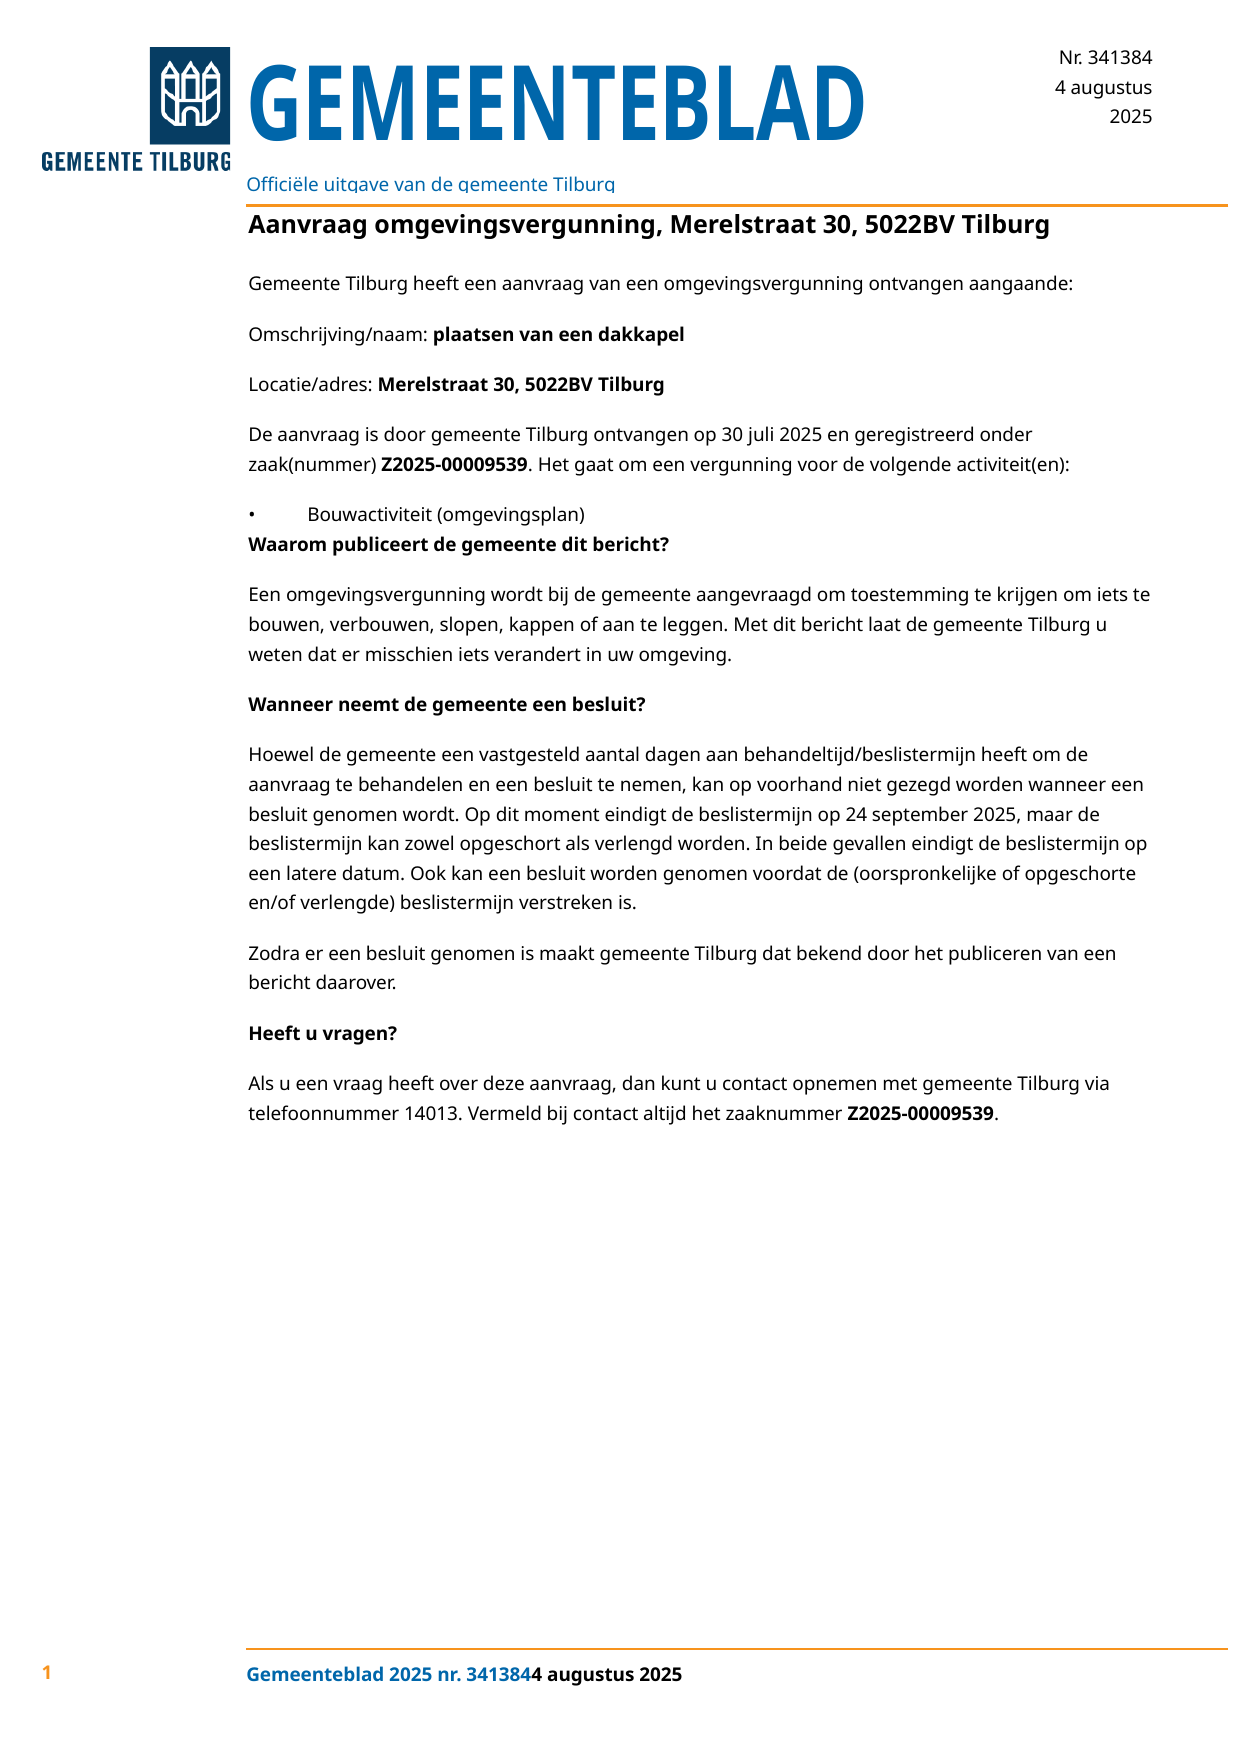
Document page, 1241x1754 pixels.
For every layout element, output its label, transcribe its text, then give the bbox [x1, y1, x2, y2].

list Bouwactiviteit (omgevingsplan) [248, 502, 1152, 527]
text Wanneer neemt de gemeente een besluit? [248, 691, 1152, 717]
picture [41, 47, 231, 172]
text Hoewel de gemeente een vastgesteld aantal dagen aan behandeltijd/beslistermijn heeft om de aanvraag te behandelen en een besluit te nemen, kan op voorhand niet gezegd worden wanneer een besluit genomen wordt. Op dit moment eindigt de beslistermijn op 24 september 2025, maar de beslistermijn kan zowel opgeschort als verlengd worden. In beide gevallen eindigt de beslistermijn op een latere datum. Ook kan een besluit worden genomen voordat de (oorspronkelijke of opgeschorte en/of verlengde) beslistermijn verstreken is. [248, 742, 1152, 915]
text Omschrijving/naam: plaatsen van een dakkapel [248, 321, 1152, 346]
text Aanvraag omgevingsvergunning, Merelstraat 30, 5022BV Tilburg [248, 207, 1152, 241]
text Een omgevingsvergunning wordt bij de gemeente aangevraagd om toestemming te krijgen om iets te bouwen, verbouwen, slopen, kappen of aan te leggen. Met dit bericht laat de gemeente Tilburg u weten dat er misschien iets verandert in uw omgeving. [248, 582, 1152, 666]
text Zodra er een besluit genomen is maakt gemeente Tilburg dat bekend door het publiceren van een bericht daarover. [248, 940, 1152, 995]
text De aanvraag is door gemeente Tilburg ontvangen op 30 juli 2025 en geregistreerd onder zaak(nummer) Z2025-00009539. Het gaat om een vergunning voor de volgende activiteit(en): [248, 422, 1152, 477]
text Waarom publiceert de gemeente dit bericht? [248, 531, 1152, 557]
text Als u een vraag heeft over deze aanvraag, dan kunt u contact opnemen met gemeente Tilburg via telefoonnummer 14013. Vermeld bij contact altijd het zaaknummer Z2025-00009539. [248, 1070, 1152, 1126]
text Heeft u vragen? [248, 1020, 1152, 1046]
text Locatie/adres: Merelstraat 30, 5022BV Tilburg [248, 371, 1152, 397]
text Gemeente Tilburg heeft een aanvraag van een omgevingsvergunning ontvangen aangaande: [248, 270, 1152, 296]
